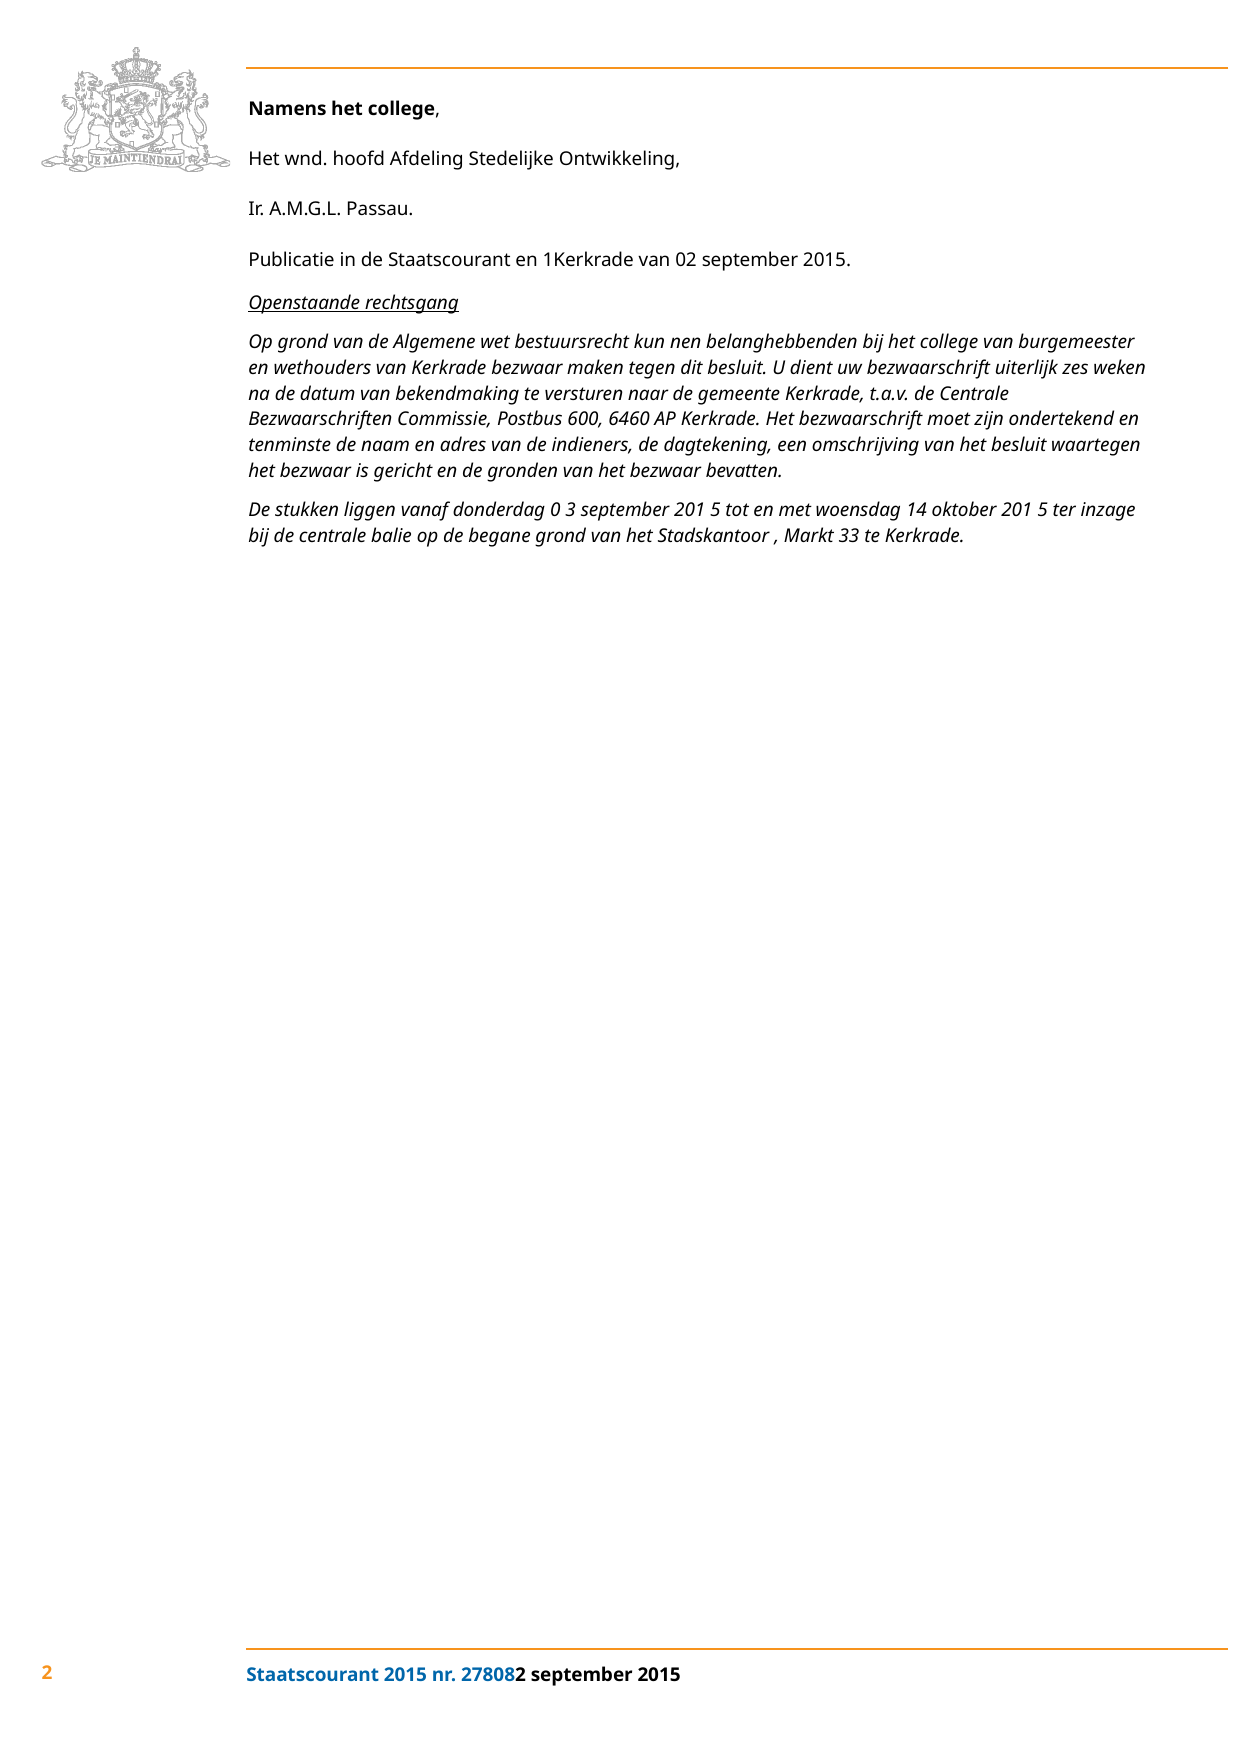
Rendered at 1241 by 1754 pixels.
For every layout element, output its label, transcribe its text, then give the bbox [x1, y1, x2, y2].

text Op grond van de Algemene wet bestuursrecht kun nen belanghebbenden bij het college van burgemeester en wethouders van Kerkrade bezwaar maken tegen dit besluit. U dient uw bezwaarschrift uiterlijk zes weken na de datum van bekendmaking te versturen naar de gemeente Kerkrade, t.a.v. de Centrale Bezwaarschriften Commissie, Postbus 600, 6460 AP Kerkrade. Het bezwaarschrift moet zijn ondertekend en tenminste de naam en adres van de indieners, de dagtekening, een omschrijving van het besluit waartegen het bezwaar is gericht en de gronden van het bezwaar bevatten. [248, 328, 1152, 483]
text Het wnd. hoofd Afdeling Stedelijke Ontwikkeling, [248, 145, 1152, 171]
text Namens het college, [248, 95, 1152, 121]
picture [41, 47, 231, 172]
text Publicatie in de Staatscourant en 1Kerkrade van 02 september 2015. [248, 246, 1152, 272]
text Ir. A.M.G.L. Passau. [248, 196, 1152, 221]
text De stukken liggen vanaf donderdag 0 3 september 201 5 tot en met woensdag 14 oktober 201 5 ter inzage bij de centrale balie op de begane grond van het Stadskantoor , Markt 33 te Kerkrade. [248, 496, 1152, 548]
text Openstaande rechtsgang [248, 289, 1152, 315]
